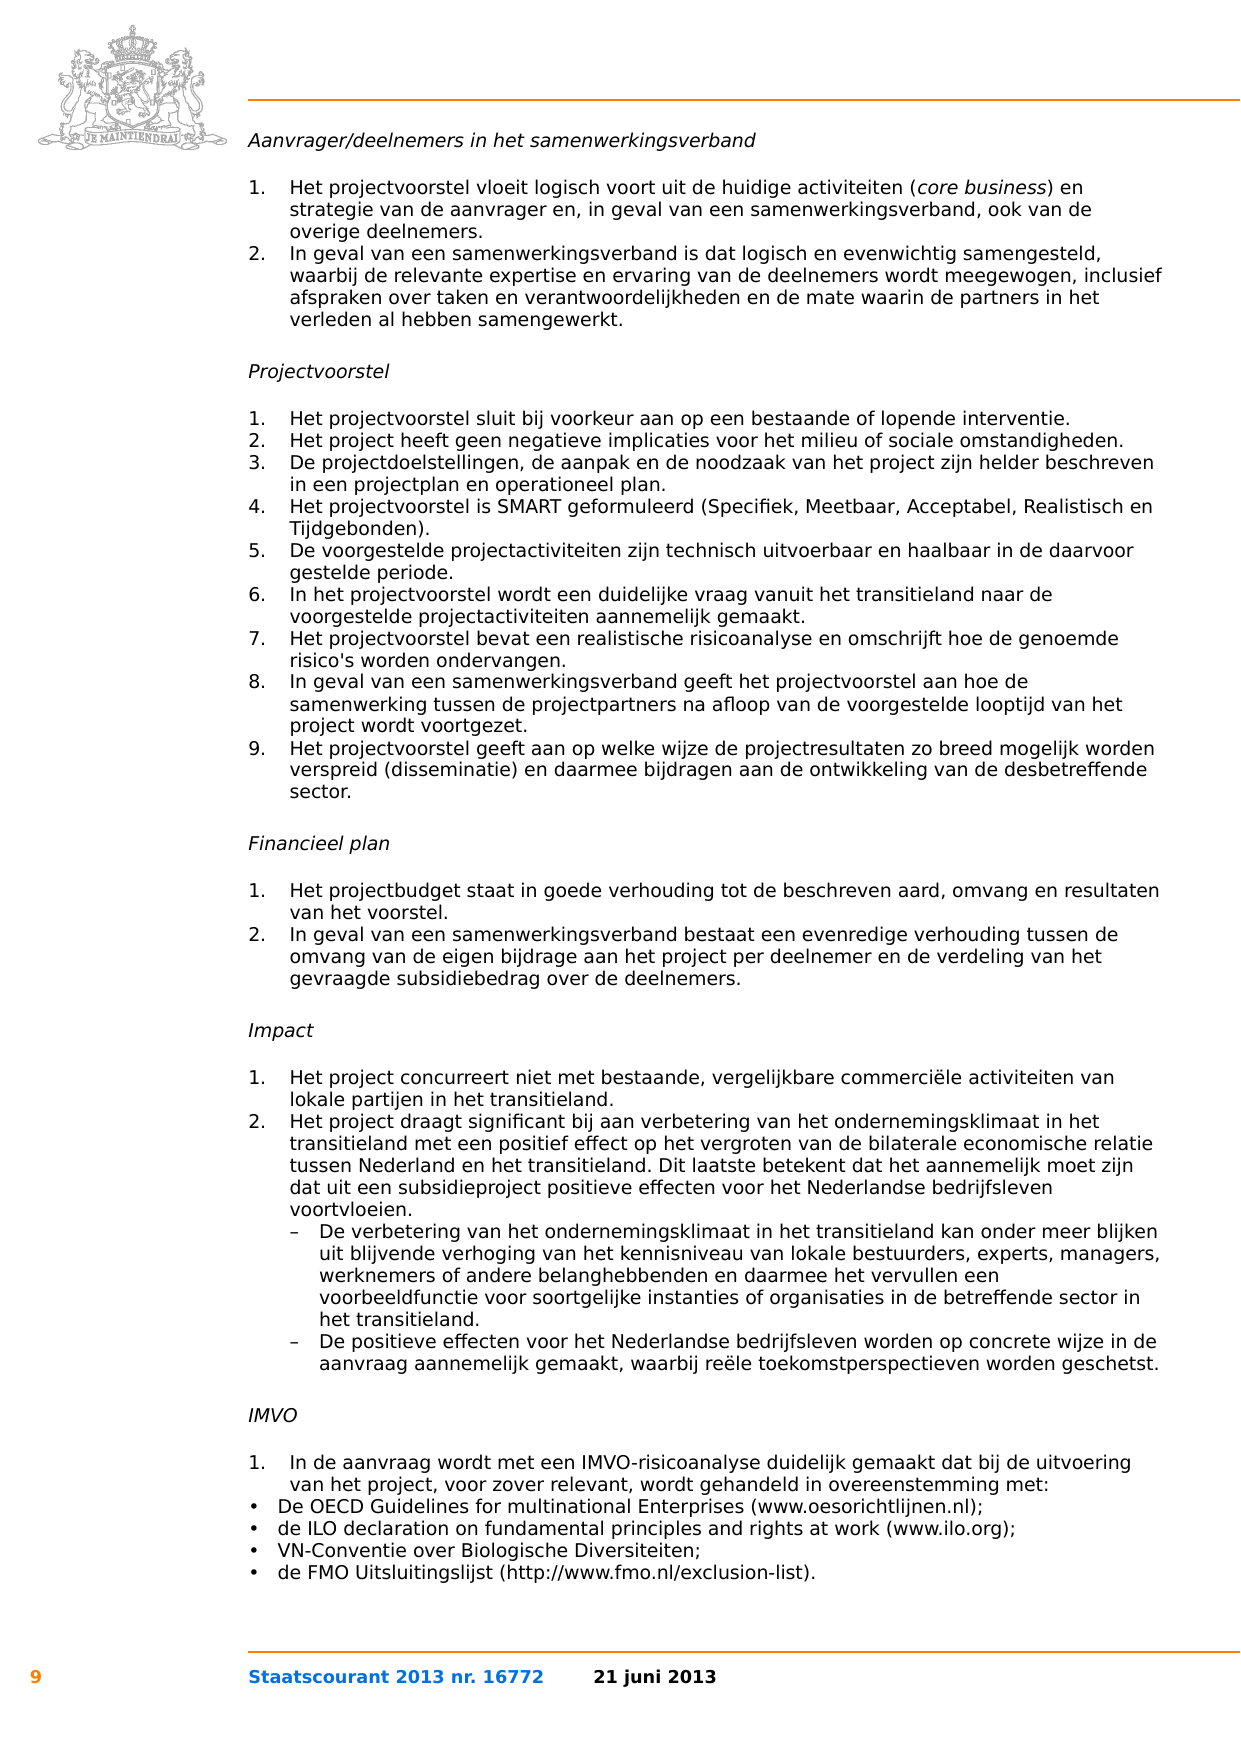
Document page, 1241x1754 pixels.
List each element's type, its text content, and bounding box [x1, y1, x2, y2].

text 1. In de aanvraag wordt met een IMVO-risicoanalyse duidelijk gemaakt dat bij de uitvoering van het project, voor zover relevant, wordt gehandeld in overeenstemming met: [248, 1452, 1163, 1496]
text – De positieve effecten voor het Nederlandse bedrijfsleven worden op concrete wijze in de aanvraag aannemelijk gemaakt, waarbij reële toekomstperspectieven worden geschetst. [289, 1331, 1163, 1375]
picture [38, 25, 227, 150]
text 1. Het projectvoorstel sluit bij voorkeur aan op een bestaande of lopende interventie. [248, 408, 1163, 430]
text 7. Het projectvoorstel bevat een realistische risicoanalyse en omschrijft hoe de genoemde risico's worden ondervangen. [248, 627, 1163, 671]
text 9. Het projectvoorstel geeft aan op welke wijze de projectresultaten zo breed mogelijk worden verspreid (disseminatie) en daarmee bijdragen aan de ontwikkeling van de desbetreffende sector. [248, 737, 1163, 803]
subtitle IMVO [248, 1405, 1163, 1427]
subtitle Financieel plan [248, 833, 1163, 855]
text • VN-Conventie over Biologische Diversiteiten; [248, 1540, 1163, 1562]
subtitle Projectvoorstel [248, 361, 1163, 383]
text 2. Het project draagt significant bij aan verbetering van het ondernemingsklimaat in het transitieland met een positief effect op het vergroten van de bilaterale economische relatie tussen Nederland en het transitieland. Dit laatste betekent dat het aannemelijk moet zijn dat uit een subsidieproject positieve effecten voor het Nederlandse bedrijfsleven voortvloeien. [248, 1111, 1163, 1221]
text • de FMO Uitsluitingslijst (http://www.fmo.nl/exclusion-list). [248, 1562, 1163, 1584]
text • de ILO declaration on fundamental principles and rights at work (www.ilo.org); [248, 1518, 1163, 1540]
subtitle Aanvrager/deelnemers in het samenwerkingsverband [248, 130, 1163, 152]
text • De OECD Guidelines for multinational Enterprises (www.oesorichtlijnen.nl); [248, 1496, 1163, 1518]
text 2. In geval van een samenwerkingsverband bestaat een evenredige verhouding tussen de omvang van de eigen bijdrage aan het project per deelnemer en de verdeling van het gevraagde subsidiebedrag over de deelnemers. [248, 924, 1163, 990]
text 1. Het project concurreert niet met bestaande, vergelijkbare commerciële activiteiten van lokale partijen in het transitieland. [248, 1067, 1163, 1111]
text 2. Het project heeft geen negatieve implicaties voor het milieu of sociale omstandigheden. [248, 430, 1163, 452]
text – De verbetering van het ondernemingsklimaat in het transitieland kan onder meer blijken uit blijvende verhoging van het kennisniveau van lokale bestuurders, experts, managers, werknemers of andere belanghebbenden en daarmee het vervullen een voorbeeldfunctie voor soortgelijke instanties of organisaties in de betreffende sector in het transitieland. [289, 1221, 1163, 1331]
text 6. In het projectvoorstel wordt een duidelijke vraag vanuit het transitieland naar de voorgestelde projectactiviteiten aannemelijk gemaakt. [248, 583, 1163, 627]
text 5. De voorgestelde projectactiviteiten zijn technisch uitvoerbaar en haalbaar in de daarvoor gestelde periode. [248, 539, 1163, 583]
text 8. In geval van een samenwerkingsverband geeft het projectvoorstel aan hoe de samenwerking tussen de projectpartners na afloop van de voorgestelde looptijd van het project wordt voortgezet. [248, 671, 1163, 737]
subtitle Impact [248, 1020, 1163, 1042]
text 1. Het projectbudget staat in goede verhouding tot de beschreven aard, omvang en resultaten van het voorstel. [248, 880, 1163, 924]
text 1. Het projectvoorstel vloeit logisch voort uit de huidige activiteiten (core business) en strategie van de aanvrager en, in geval van een samenwerkingsverband, ook van de overige deelnemers. [248, 177, 1163, 243]
text 3. De projectdoelstellingen, de aanpak en de noodzaak van het project zijn helder beschreven in een projectplan en operationeel plan. [248, 452, 1163, 496]
text 4. Het projectvoorstel is SMART geformuleerd (Specifiek, Meetbaar, Acceptabel, Realistisch en Tijdgebonden). [248, 496, 1163, 539]
text 2. In geval van een samenwerkingsverband is dat logisch en evenwichtig samengesteld, waarbij de relevante expertise en ervaring van de deelnemers wordt meegewogen, inclusief afspraken over taken en verantwoordelijkheden en de mate waarin de partners in het verleden al hebben samengewerkt. [248, 243, 1163, 331]
